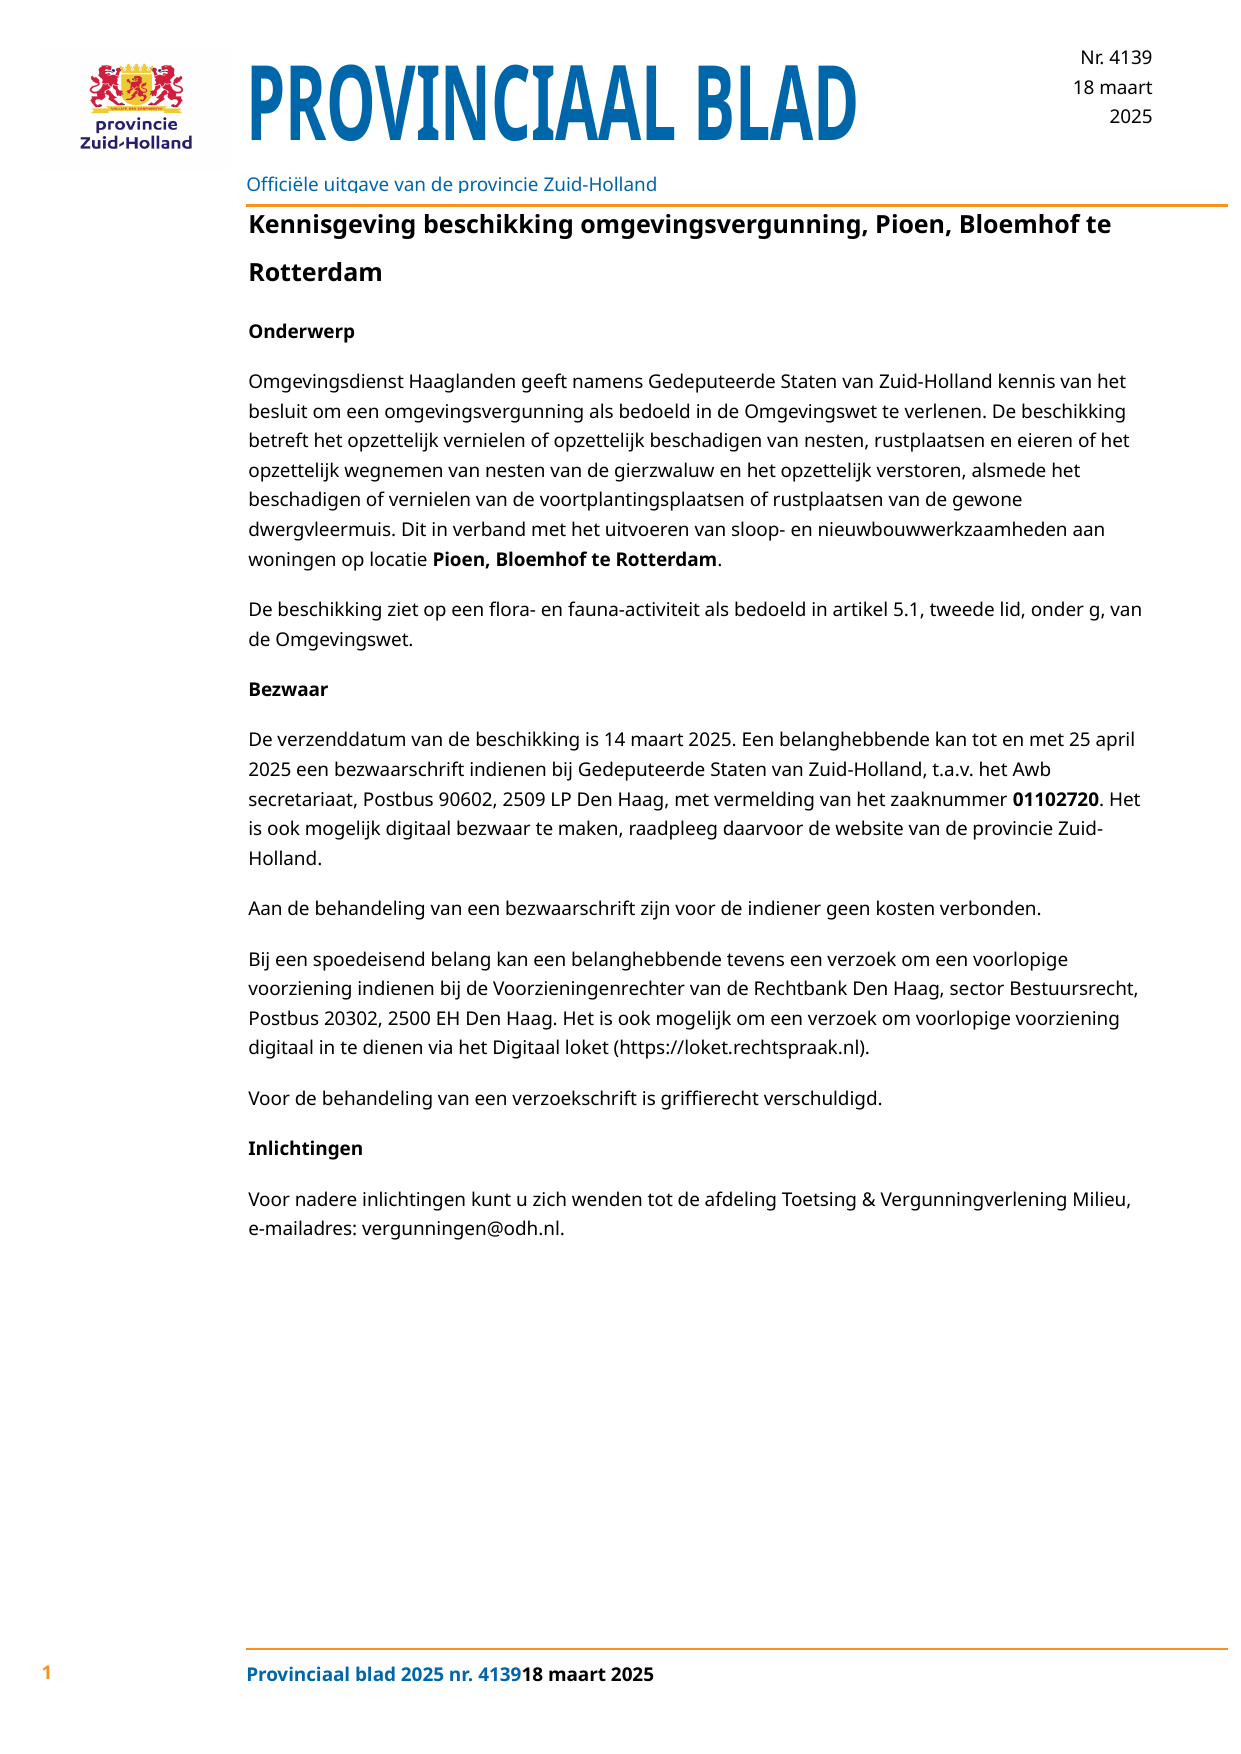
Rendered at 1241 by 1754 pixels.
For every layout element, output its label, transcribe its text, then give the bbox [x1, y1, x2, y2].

text Omgevingsdienst Haaglanden geeft namens Gedeputeerde Staten van Zuid-Holland kennis van het besluit om een omgevingsvergunning als bedoeld in de Omgevingswet te verlenen. De beschikking betreft het opzettelijk vernielen of opzettelijk beschadigen van nesten, rustplaatsen en eieren of het opzettelijk wegnemen van nesten van de gierzwaluw en het opzettelijk verstoren, alsmede het beschadigen of vernielen van de voortplantingsplaatsen of rustplaatsen van de gewone dwergvleermuis. Dit in verband met het uitvoeren van sloop- en nieuwbouwwerkzaamheden aan woningen op locatie Pioen, Bloemhof te Rotterdam. [248, 368, 1152, 572]
text De beschikking ziet op een flora- en fauna-activiteit als bedoeld in artikel 5.1, tweede lid, onder g, van de Omgevingswet. [248, 596, 1152, 652]
text Kennisgeving beschikking omgevingsvergunning, Pioen, Bloemhof te Rotterdam [248, 207, 1152, 288]
text Bezwaar [248, 676, 1152, 702]
text Onderwerp [248, 318, 1152, 344]
text Voor nadere inlichtingen kunt u zich wenden tot de afdeling Toetsing & Vergunningverlening Milieu, e-mailadres: vergunningen@odh.nl. [248, 1186, 1152, 1241]
text Voor de behandeling van een verzoekschrift is griffierecht verschuldigd. [248, 1085, 1152, 1111]
text De verzenddatum van de beschikking is 14 maart 2025. Een belanghebbende kan tot en met 25 april 2025 een bezwaarschrift indienen bij Gedeputeerde Staten van Zuid-Holland, t.a.v. het Awb secretariaat, Postbus 90602, 2509 LP Den Haag, met vermelding van het zaaknummer 01102720. Het is ook mogelijk digitaal bezwaar te maken, raadpleeg daarvoor de website van de provincie Zuid-Holland. [248, 727, 1152, 871]
text Aan de behandeling van een bezwaarschrift zijn voor de indiener geen kosten verbonden. [248, 895, 1152, 921]
picture [41, 47, 231, 172]
text Bij een spoedeisend belang kan een belanghebbende tevens een verzoek om een voorlopige voorziening indienen bij de Voorzieningenrechter van de Rechtbank Den Haag, sector Bestuursrecht, Postbus 20302, 2500 EH Den Haag. Het is ook mogelijk om een verzoek om voorlopige voorziening digitaal in te dienen via het Digitaal loket (https://loket.rechtspraak.nl). [248, 946, 1152, 1060]
text Inlichtingen [248, 1135, 1152, 1161]
